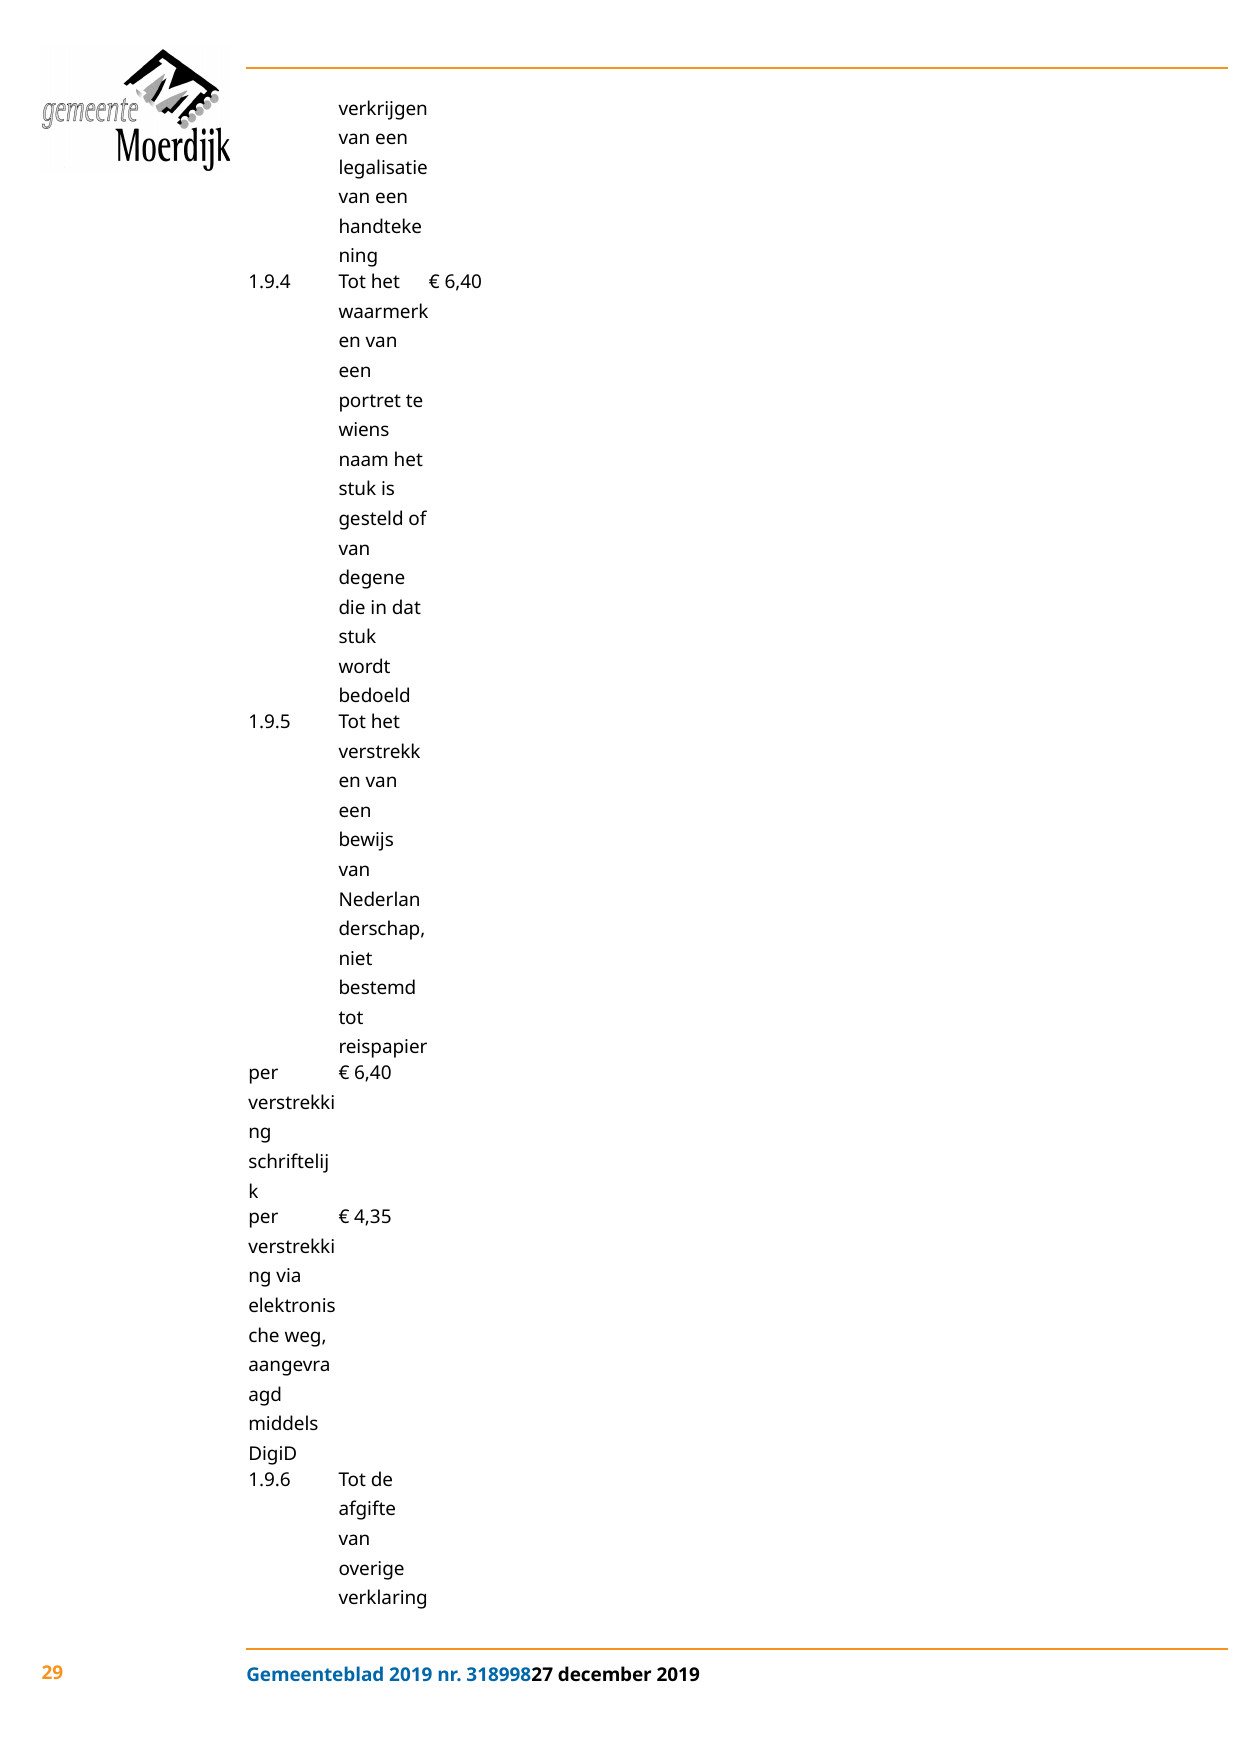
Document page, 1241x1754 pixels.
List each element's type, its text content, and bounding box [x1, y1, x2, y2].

table_cell [429, 1466, 519, 1610]
table_cell € 4,35 [338, 1204, 429, 1466]
picture [41, 47, 231, 172]
table_cell [248, 95, 338, 268]
table_cell € 6,40 [429, 269, 519, 708]
table_cell 1.9.5 [248, 708, 338, 1059]
table_cell per verstrekking via elektronische weg, aangevraagd middels DigiD [248, 1204, 338, 1466]
table_cell per verstrekking schriftelijk [248, 1060, 338, 1203]
table_cell verkrijgen van een legalisatie van een handtekening [338, 95, 429, 268]
table_cell 1.9.6 [248, 1466, 338, 1610]
table_cell 1.9.4 [248, 269, 338, 708]
table_cell Tot het verstrekken van een bewijs van Nederlanderschap, niet bestemd tot reispapier [338, 708, 429, 1059]
table_cell Tot het waarmerken van een portret te wiens naam het stuk is gesteld of van degene die in dat stuk wordt bedoeld [338, 269, 429, 708]
table_cell € 6,40 [338, 1060, 429, 1203]
table_cell Tot de afgifte van overige verklaring [338, 1466, 429, 1610]
table_cell [429, 708, 519, 1059]
table_cell [429, 95, 519, 268]
